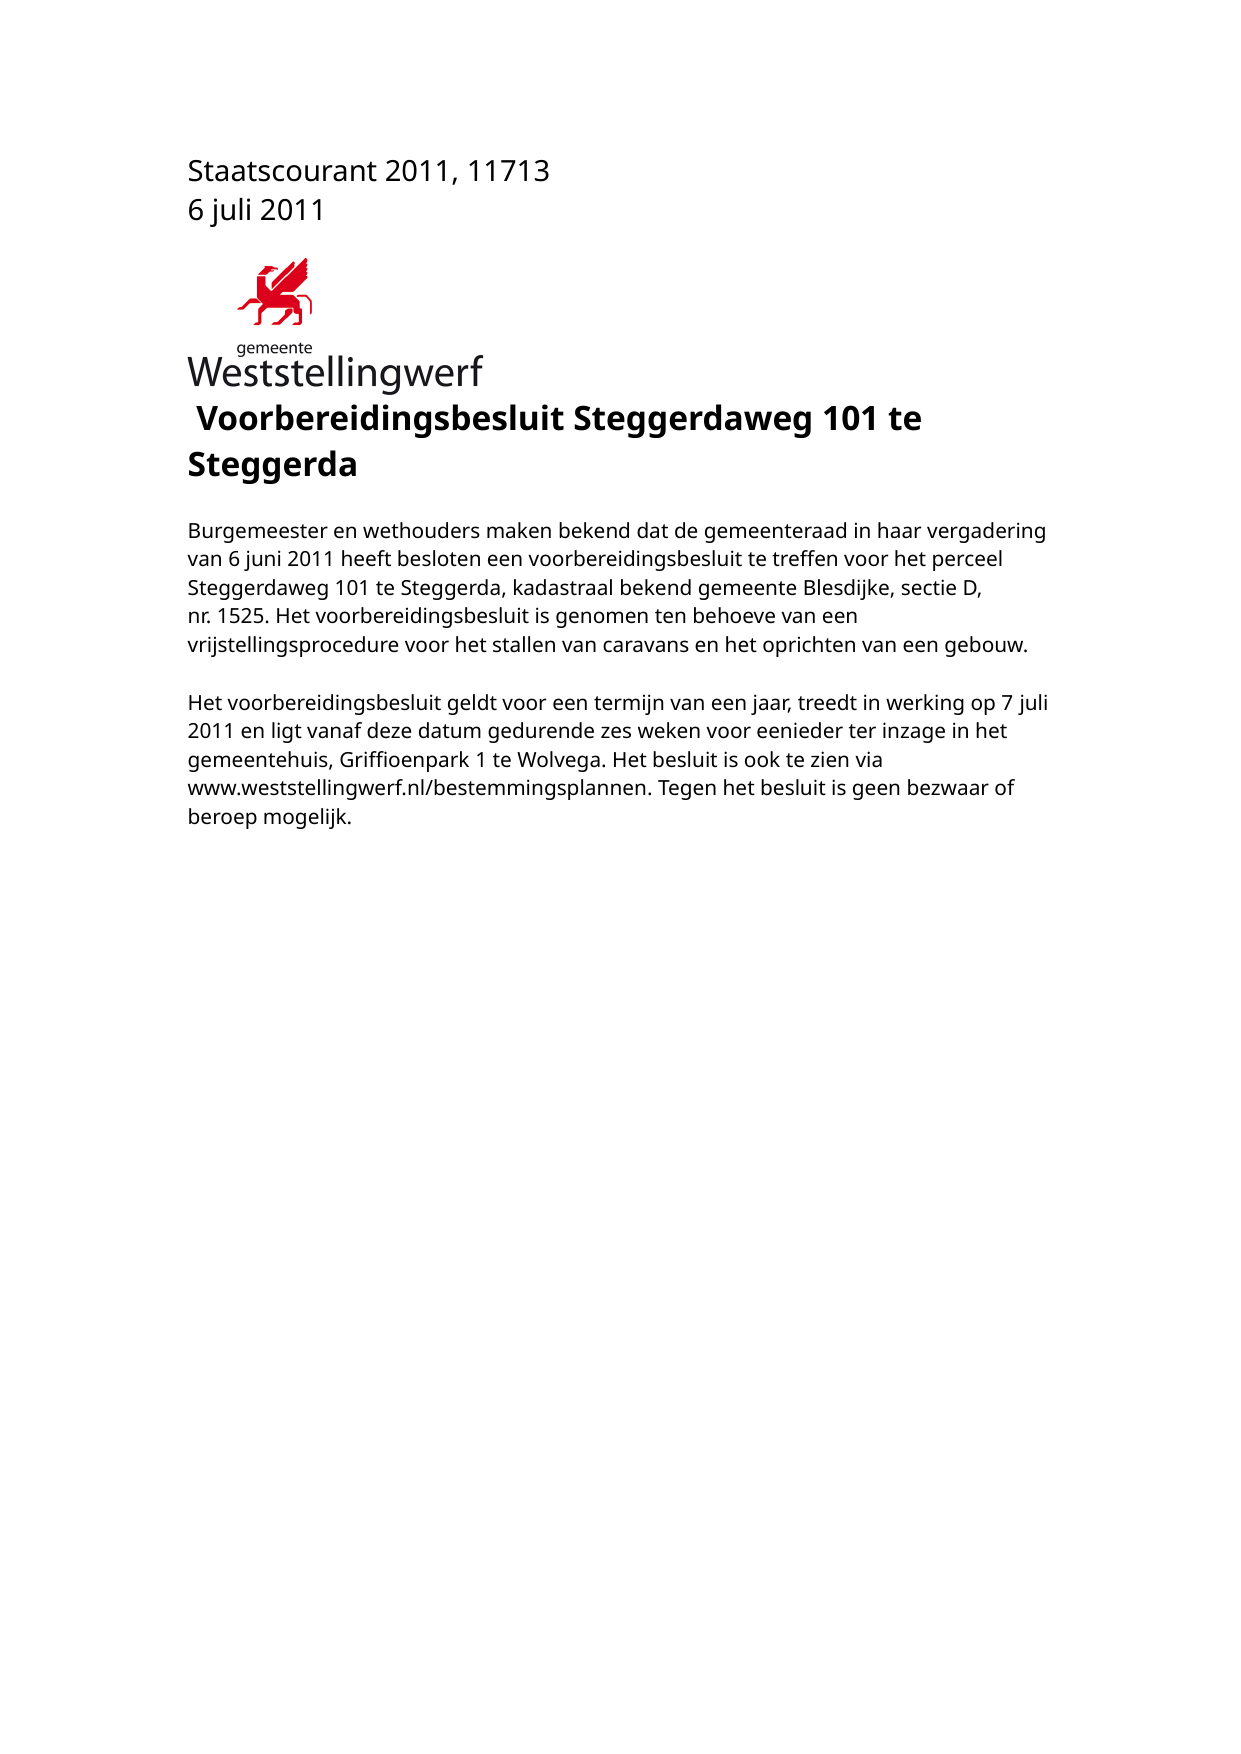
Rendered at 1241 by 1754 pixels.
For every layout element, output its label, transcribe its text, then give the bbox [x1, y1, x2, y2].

picture [187, 258, 484, 395]
subtitle Voorbereidingsbesluit Steggerdaweg 101 te Steggerda [187, 271, 1053, 486]
text Staatscourant 2011, 11713 [187, 150, 1053, 190]
text Het voorbereidingsbesluit geldt voor een termijn van een jaar, treedt in werking op 7 juli 2011 en ligt vanaf deze datum gedurende zes weken voor eenieder ter inzage in het gemeentehuis, Griffioenpark 1 te Wolvega. Het besluit is ook te zien via www.weststellingwerf.nl/bestemmingsplannen. Tegen het besluit is geen bezwaar of beroep mogelijk. [187, 688, 1053, 830]
text 6 juli 2011 [187, 190, 1053, 229]
text Burgemeester en wethouders maken bekend dat de gemeenteraad in haar vergadering van 6 juni 2011 heeft besloten een voorbereidingsbesluit te treffen voor het perceel Steggerdaweg 101 te Steggerda, kadastraal bekend gemeente Blesdijke, sectie D, nr. 1525. Het voorbereidingsbesluit is genomen ten behoeve van een vrijstellingsprocedure voor het stallen van caravans en het oprichten van een gebouw. [187, 516, 1053, 658]
